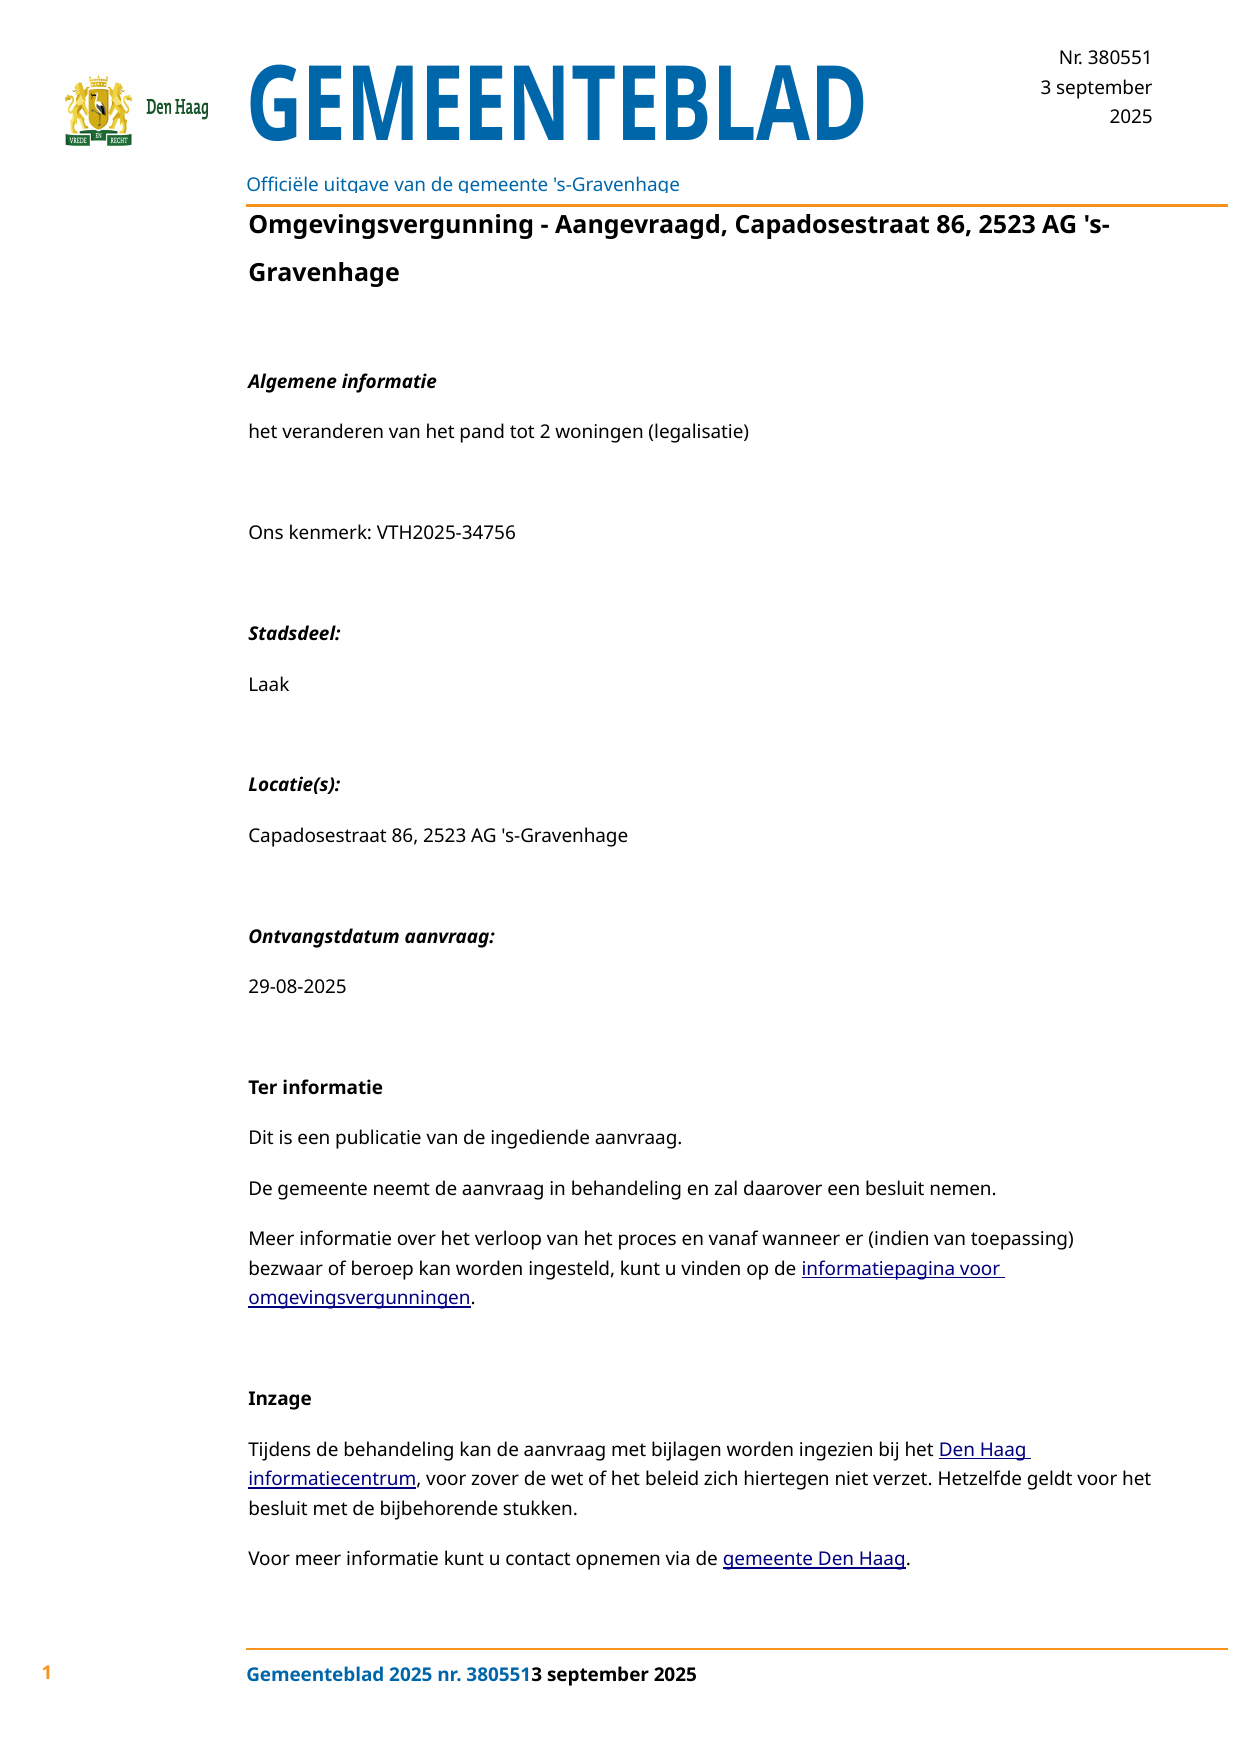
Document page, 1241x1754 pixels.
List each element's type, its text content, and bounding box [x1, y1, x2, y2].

text Meer informatie over het verloop van het proces en vanaf wanneer er (indien van toepassing) bezwaar of beroep kan worden ingesteld, kunt u vinden op de informatiepagina voor omgevingsvergunningen. [248, 1225, 1152, 1310]
text Capadosestraat 86, 2523 AG 's-Gravenhage [248, 822, 1152, 848]
text Laak [248, 671, 1152, 697]
text Algemene informatie [248, 368, 1152, 394]
text 29-08-2025 [248, 973, 1152, 999]
text Dit is een publicatie van de ingediende aanvraag. [248, 1124, 1152, 1150]
text Omgevingsvergunning - Aangevraagd, Capadosestraat 86, 2523 AG 's-Gravenhage [248, 207, 1152, 288]
text Ontvangstdatum aanvraag: [248, 923, 1152, 949]
text Locatie(s): [248, 772, 1152, 797]
text Inzage [248, 1385, 1152, 1411]
text Voor meer informatie kunt u contact opnemen via de gemeente Den Haag. [248, 1545, 1152, 1571]
text Tijdens de behandeling kan de aanvraag met bijlagen worden ingezien bij het Den Haag informatiecentrum, voor zover de wet of het beleid zich hiertegen niet verzet. Hetzelfde geldt voor het besluit met de bijbehorende stukken. [248, 1436, 1152, 1521]
picture [41, 47, 231, 172]
text Ter informatie [248, 1074, 1152, 1100]
text De gemeente neemt de aanvraag in behandeling en zal daarover een besluit nemen. [248, 1175, 1152, 1201]
text het veranderen van het pand tot 2 woningen (legalisatie) [248, 419, 1152, 444]
text Ons kenmerk: VTH2025-34756 [248, 519, 1152, 545]
text Stadsdeel: [248, 620, 1152, 646]
